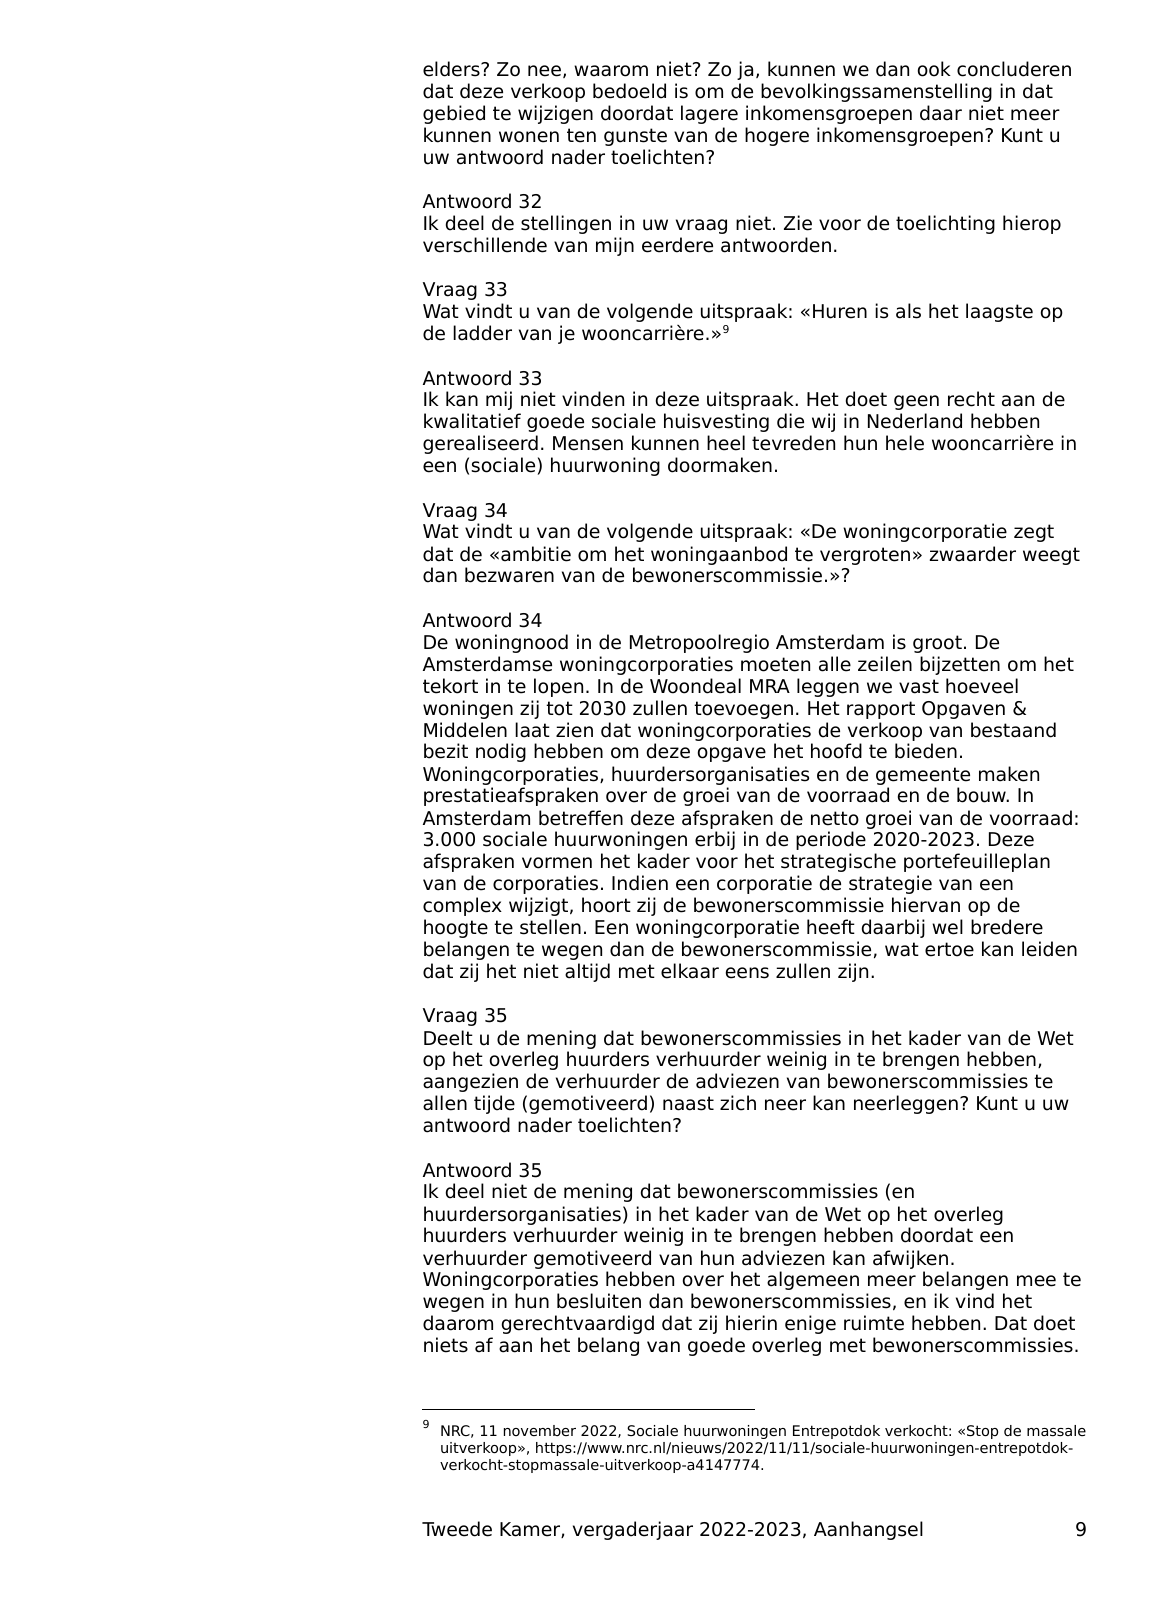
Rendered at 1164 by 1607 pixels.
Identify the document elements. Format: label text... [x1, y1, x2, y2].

text Antwoord 32 [422, 191, 1087, 213]
text Ik kan mij niet vinden in deze uitspraak. Het doet geen recht aan de kwalitatief goede sociale huisvesting die wij in Nederland hebben gerealiseerd. Mensen kunnen heel tevreden hun hele wooncarrière in een (sociale) huurwoning doormaken. [422, 389, 1087, 477]
text Antwoord 34 [422, 609, 1087, 632]
text De woningnood in de Metropoolregio Amsterdam is groot. De Amsterdamse woningcorporaties moeten alle zeilen bijzetten om het tekort in te lopen. In de Woondeal MRA leggen we vast hoeveel woningen zij tot 2030 zullen toevoegen. Het rapport Opgaven & Middelen laat zien dat woningcorporaties de verkoop van bestaand bezit nodig hebben om deze opgave het hoofd te bieden. Woningcorporaties, huurdersorganisaties en de gemeente maken prestatieafspraken over de groei van de voorraad en de bouw. In Amsterdam betreffen deze afspraken de netto groei van de voorraad: 3.000 sociale huurwoningen erbij in de periode 2020-2023. Deze afspraken vormen het kader voor het strategische portefeuilleplan van de corporaties. Indien een corporatie de strategie van een complex wijzigt, hoort zij de bewonerscommissie hiervan op de hoogte te stellen. Een woningcorporatie heeft daarbij wel bredere belangen te wegen dan de bewonerscommissie, wat ertoe kan leiden dat zij het niet altijd met elkaar eens zullen zijn. [422, 632, 1087, 983]
text Vraag 35 [422, 1005, 1087, 1027]
text Vraag 34 [422, 499, 1087, 521]
text Ik deel de stellingen in uw vraag niet. Zie voor de toelichting hierop verschillende van mijn eerdere antwoorden. [422, 213, 1087, 257]
text Vraag 33 [422, 279, 1087, 301]
text Wat vindt u van de volgende uitspraak: «Huren is als het laagste op de ladder van je wooncarrière.» [422, 301, 1087, 345]
text elders? Zo nee, waarom niet? Zo ja, kunnen we dan ook concluderen dat deze verkoop bedoeld is om de bevolkingssamenstelling in dat gebied te wijzigen doordat lagere inkomensgroepen daar niet meer kunnen wonen ten gunste van de hogere inkomensgroepen? Kunt u uw antwoord nader toelichten? [422, 59, 1087, 169]
text Antwoord 35 [422, 1159, 1087, 1181]
text Wat vindt u van de volgende uitspraak: «De woningcorporatie zegt dat de «ambitie om het woningaanbod te vergroten» zwaarder weegt dan bezwaren van de bewonerscommissie.»? [422, 521, 1087, 587]
text Antwoord 33 [422, 367, 1087, 389]
text Deelt u de mening dat bewonerscommissies in het kader van de Wet op het overleg huurders verhuurder weinig in te brengen hebben, aangezien de verhuurder de adviezen van bewonerscommissies te allen tijde (gemotiveerd) naast zich neer kan neerleggen? Kunt u uw antwoord nader toelichten? [422, 1027, 1087, 1137]
text Ik deel niet de mening dat bewonerscommissies (en huurdersorganisaties) in het kader van de Wet op het overleg huurders verhuurder weinig in te brengen hebben doordat een verhuurder gemotiveerd van hun adviezen kan afwijken. Woningcorporaties hebben over het algemeen meer belangen mee te wegen in hun besluiten dan bewonerscommissies, en ik vind het daarom gerechtvaardigd dat zij hierin enige ruimte hebben. Dat doet niets af aan het belang van goede overleg met bewonerscommissies. [422, 1181, 1087, 1357]
text NRC, 11 november 2022, Sociale huurwoningen Entrepotdok verkocht: «Stop de massale uitverkoop», https://www.nrc.nl/nieuws/2022/11/11/sociale-huurwoningen-entrepotdok-verkocht-stopmassale-uitverkoop-a4147774. [422, 1418, 1087, 1474]
